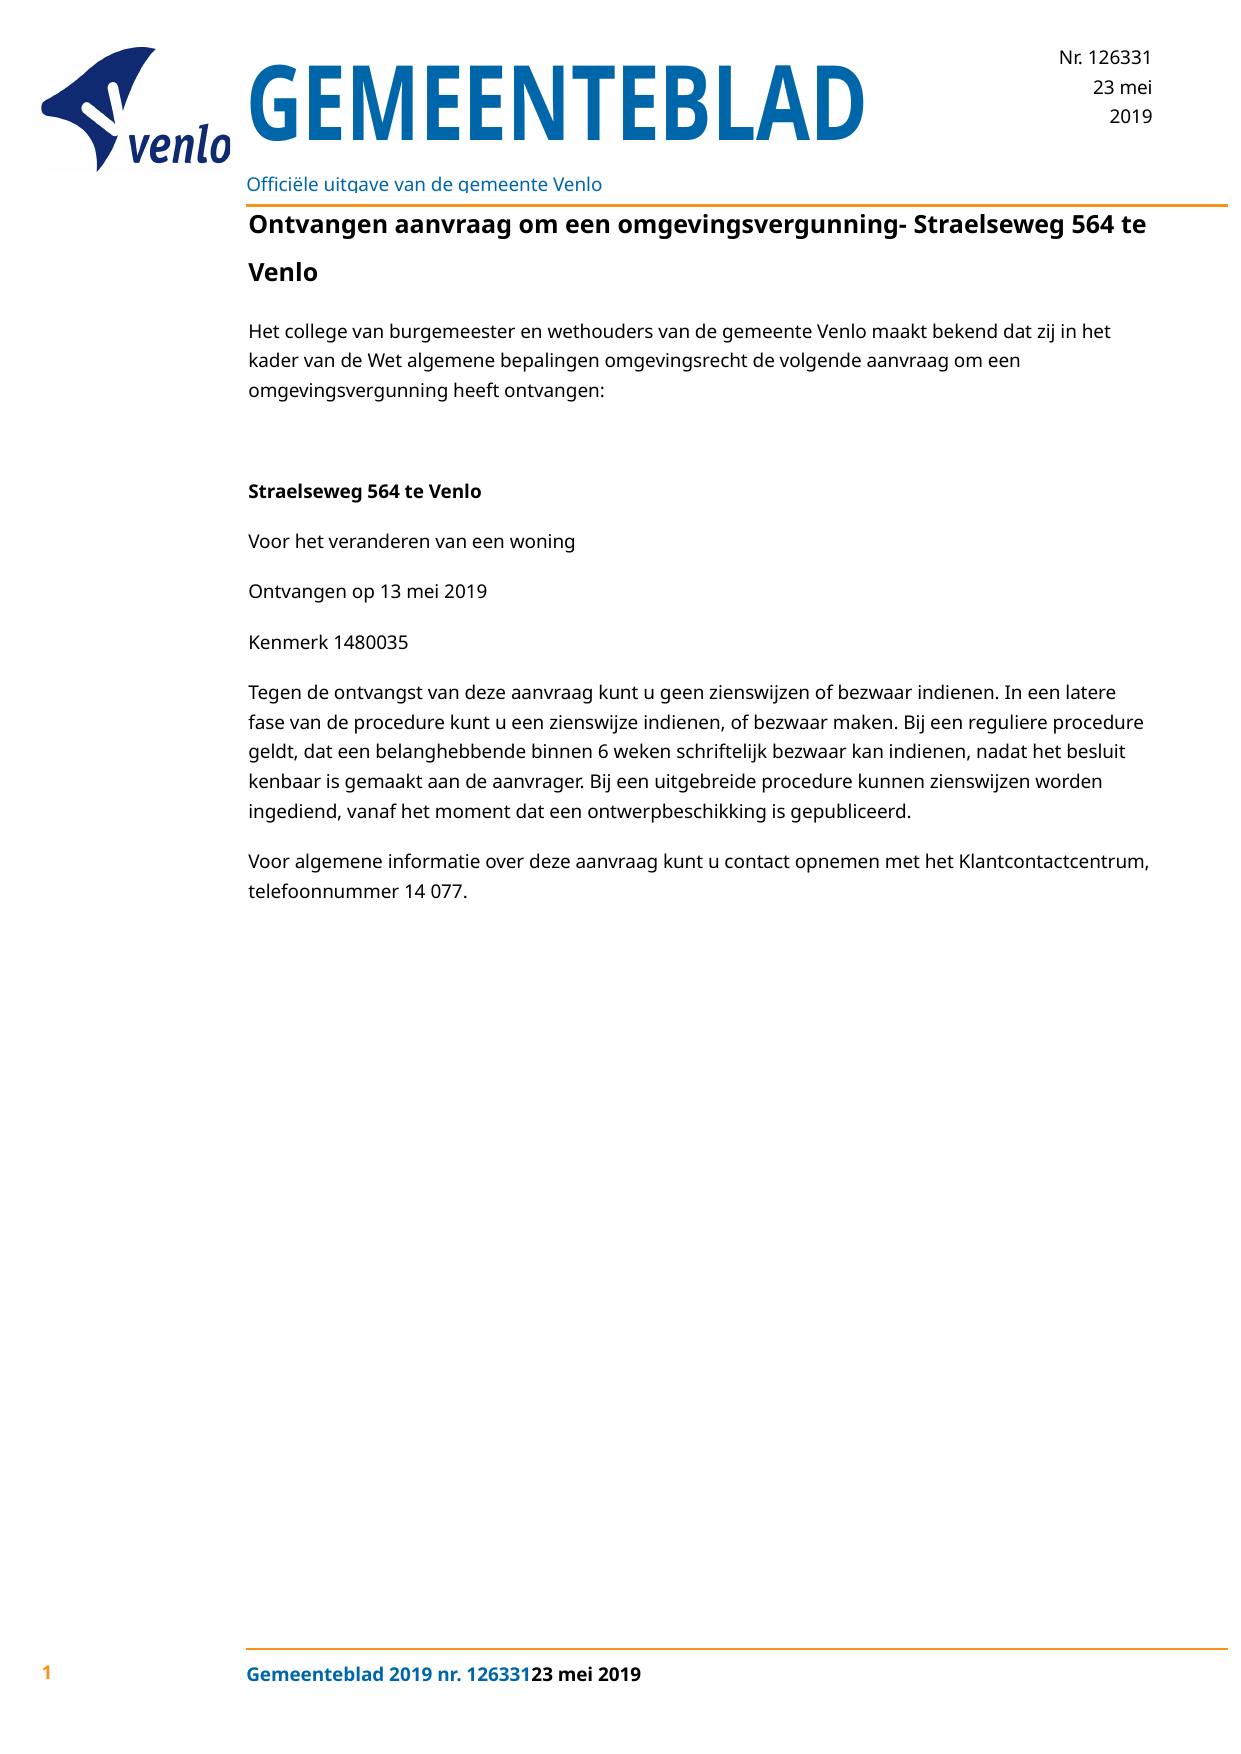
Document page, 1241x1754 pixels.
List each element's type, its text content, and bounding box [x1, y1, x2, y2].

text Voor algemene informatie over deze aanvraag kunt u contact opnemen met het Klantcontactcentrum, telefoonnummer 14 077. [248, 848, 1152, 904]
text Voor het veranderen van een woning [248, 528, 1152, 554]
text Ontvangen aanvraag om een omgevingsvergunning- Straelseweg 564 te Venlo [248, 207, 1152, 288]
picture [41, 47, 231, 172]
text Ontvangen op 13 mei 2019 [248, 579, 1152, 604]
text Het college van burgemeester en wethouders van de gemeente Venlo maakt bekend dat zij in het kader van de Wet algemene bepalingen omgevingsrecht de volgende aanvraag om een omgevingsvergunning heeft ontvangen: [248, 318, 1152, 403]
text Kenmerk 1480035 [248, 629, 1152, 655]
text Tegen de ontvangst van deze aanvraag kunt u geen zienswijzen of bezwaar indienen. In een latere fase van de procedure kunt u een zienswijze indienen, of bezwaar maken. Bij een reguliere procedure geldt, dat een belanghebbende binnen 6 weken schriftelijk bezwaar kan indienen, nadat het besluit kenbaar is gemaakt aan de aanvrager. Bij een uitgebreide procedure kunnen zienswijzen worden ingediend, vanaf het moment dat een ontwerpbeschikking is gepubliceerd. [248, 679, 1152, 824]
text Straelseweg 564 te Venlo [248, 478, 1152, 504]
